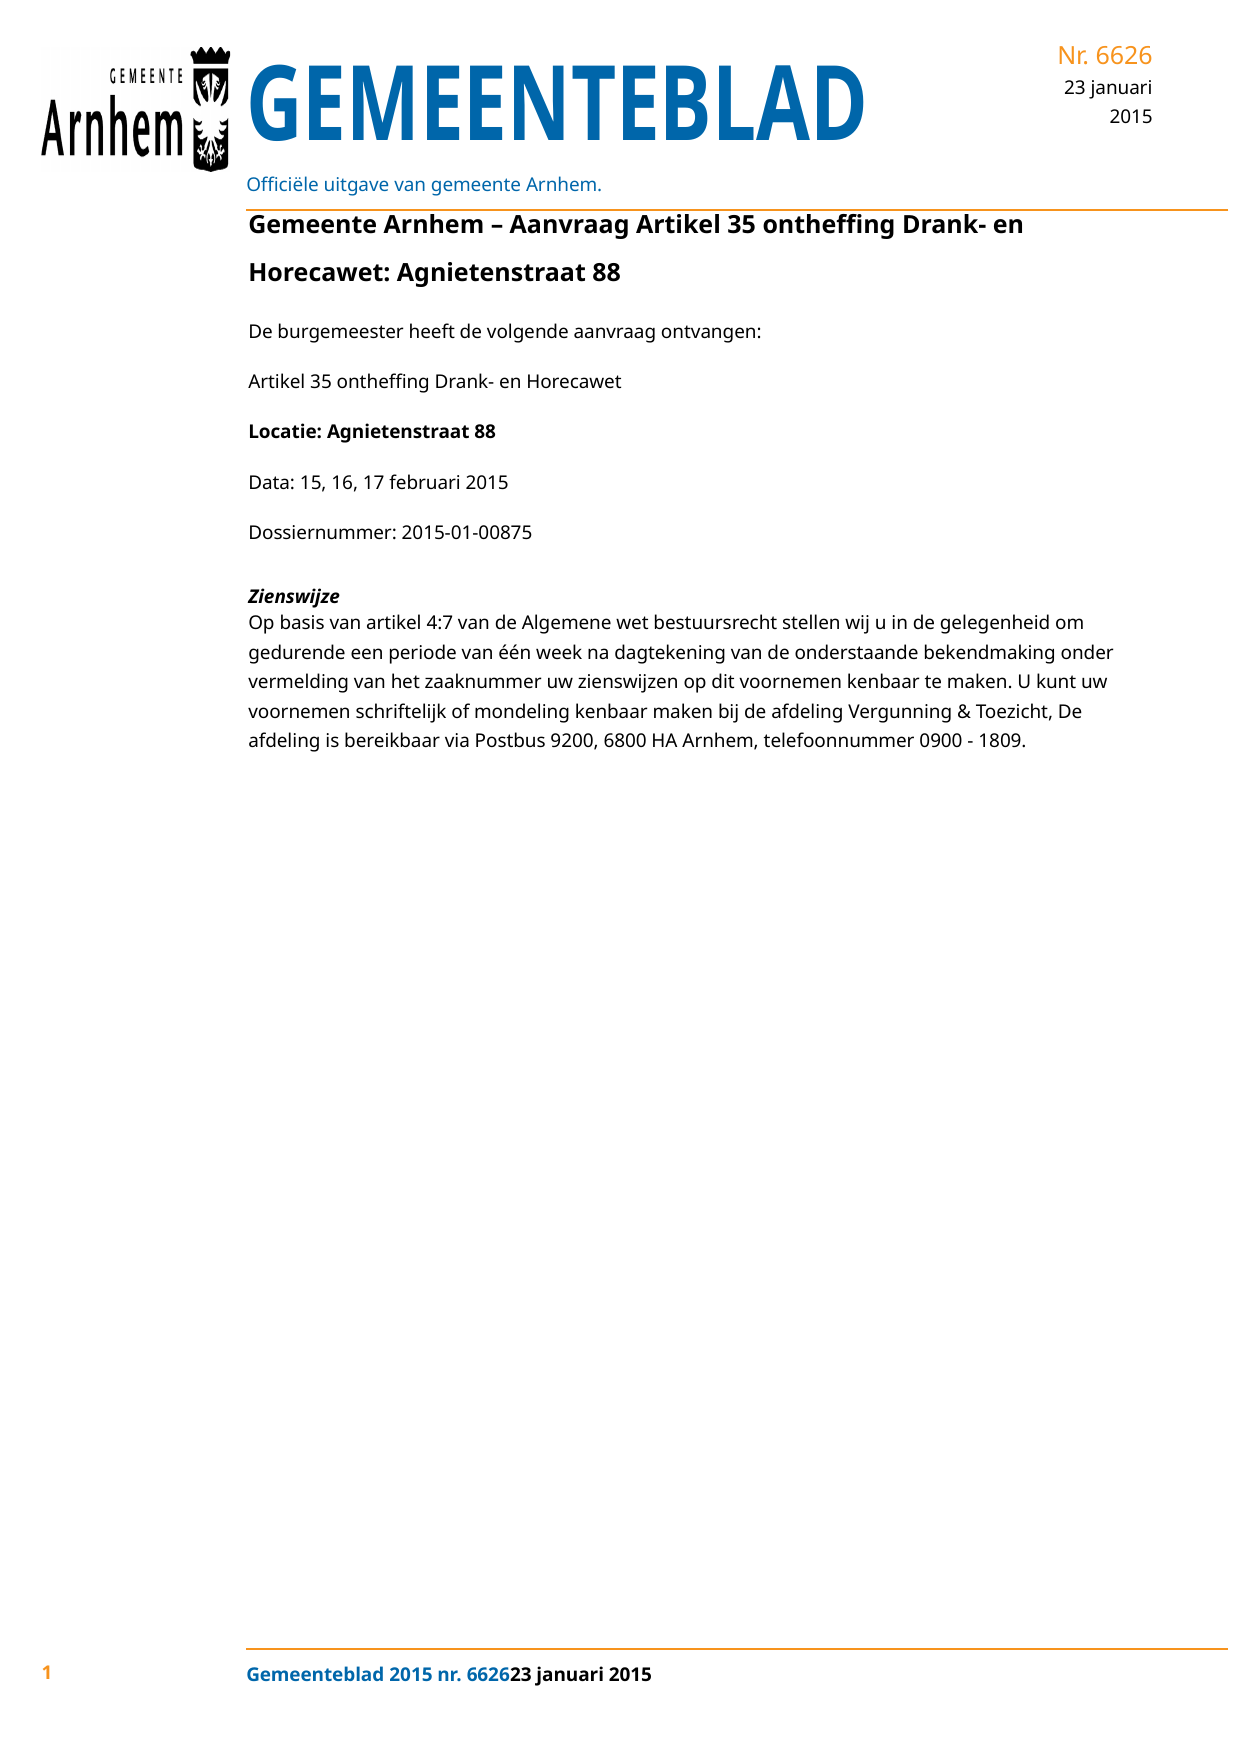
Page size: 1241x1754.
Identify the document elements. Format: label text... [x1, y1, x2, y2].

text Zienswijze [248, 583, 1152, 609]
text De burgemeester heeft de volgende aanvraag ontvangen: [248, 318, 1152, 344]
text Dossiernummer: 2015-01-00875 [248, 519, 1152, 545]
text Gemeente Arnhem – Aanvraag Artikel 35 ontheffing Drank- en Horecawet: Agnietenstraat 88 [248, 211, 1152, 288]
text Artikel 35 ontheffing Drank- en Horecawet [248, 368, 1152, 394]
text Locatie: Agnietenstraat 88 [248, 419, 1152, 444]
text Data: 15, 16, 17 februari 2015 [248, 469, 1152, 495]
text Op basis van artikel 4:7 van de Algemene wet bestuursrecht stellen wij u in de gelegenheid om gedurende een periode van één week na dagtekening van de onderstaande bekendmaking onder vermelding van het zaaknummer uw zienswijzen op dit voornemen kenbaar te maken. U kunt uw voornemen schriftelijk of mondeling kenbaar maken bij de afdeling Vergunning & Toezicht, De afdeling is bereikbaar via Postbus 9200, 6800 HA Arnhem, telefoonnummer 0900 - 1809. [248, 609, 1152, 753]
picture [41, 47, 231, 172]
